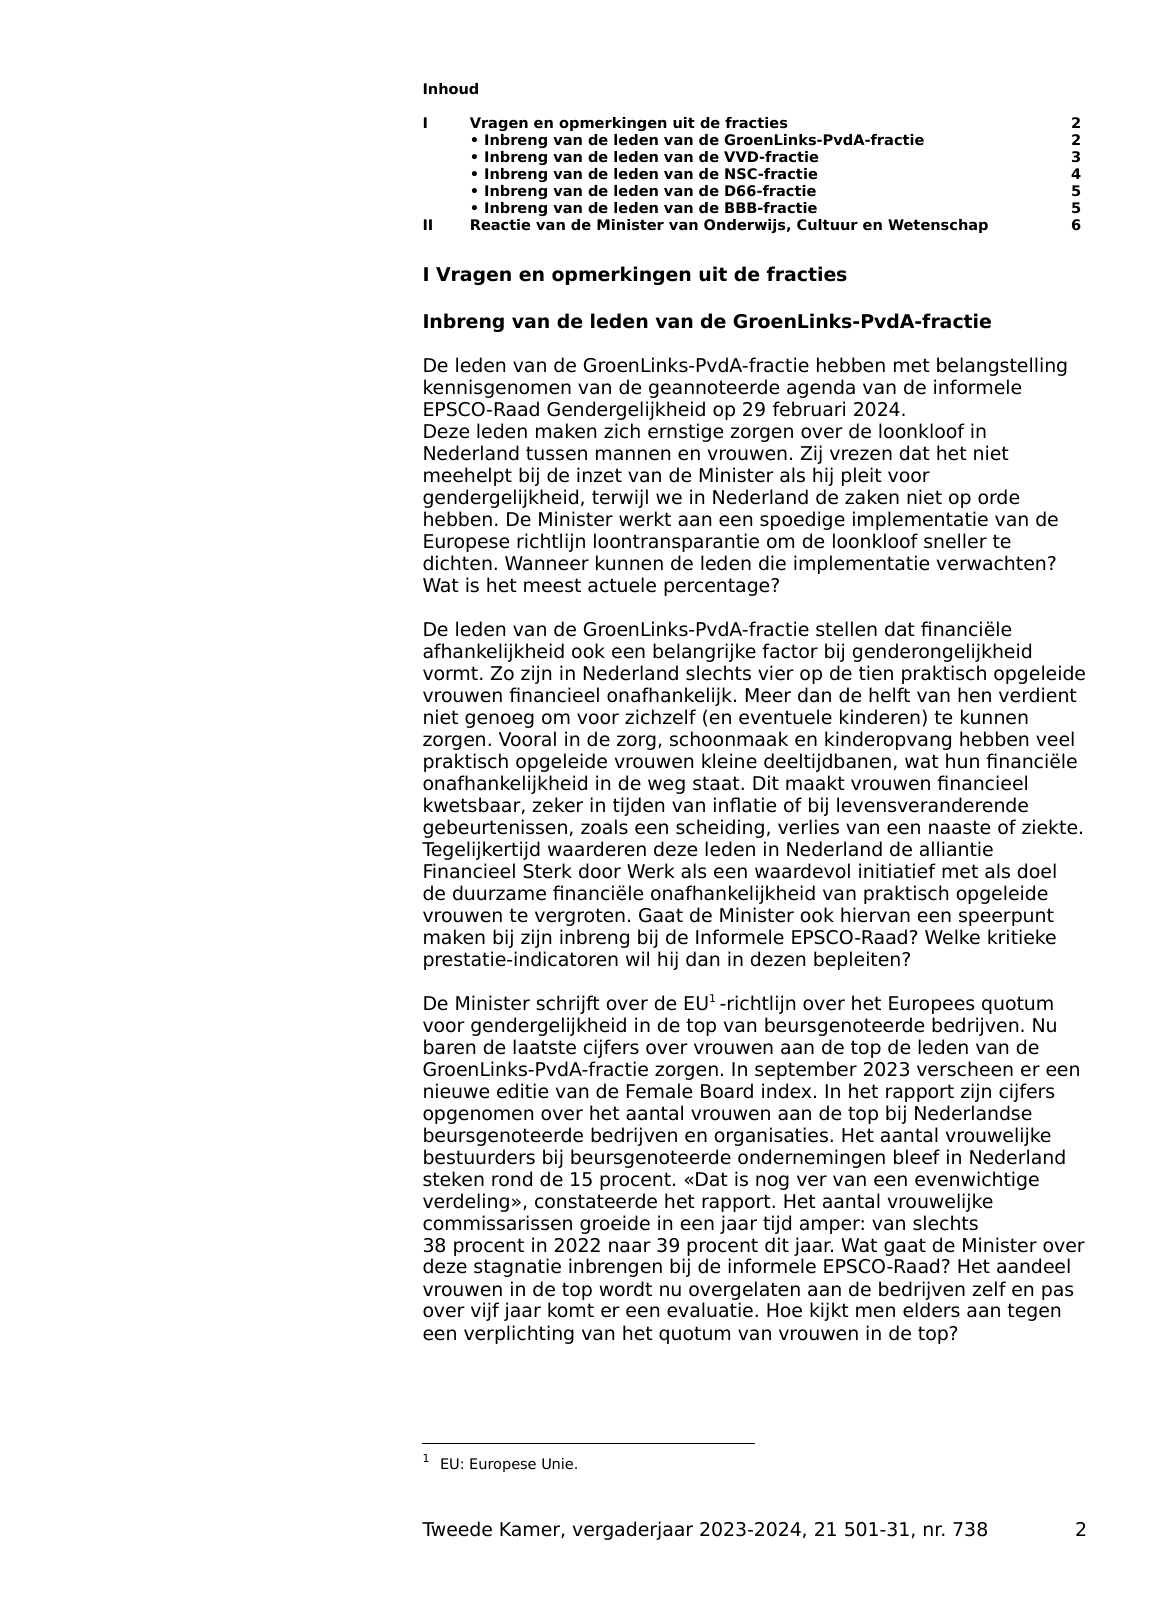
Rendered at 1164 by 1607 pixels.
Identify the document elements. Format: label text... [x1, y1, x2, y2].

table_cell [422, 200, 463, 217]
table_cell [422, 166, 463, 183]
subtitle I Vragen en opmerkingen uit de fracties [422, 264, 1087, 286]
table_cell 2 [1028, 132, 1087, 149]
table_cell 3 [1028, 149, 1087, 166]
table_cell [1028, 98, 1087, 115]
table_cell • Inbreng van de leden van de BBB-fractie [464, 200, 1027, 217]
table_cell • Inbreng van de leden van de NSC-fractie [464, 166, 1027, 183]
table_cell II [422, 217, 463, 234]
table_cell [422, 98, 463, 115]
table_cell [422, 183, 463, 200]
table_cell • Inbreng van de leden van de D66-fractie [464, 183, 1027, 200]
table_cell [422, 149, 463, 166]
table_header Inhoud [422, 81, 1087, 98]
table_cell 2 [1028, 115, 1087, 132]
table_cell I [422, 115, 463, 132]
table_cell Reactie van de Minister van Onderwijs, Cultuur en Wetenschap [464, 217, 1027, 234]
table_cell • Inbreng van de leden van de VVD-fractie [464, 149, 1027, 166]
table_cell • Inbreng van de leden van de GroenLinks-PvdA-fractie [464, 132, 1027, 149]
text EU: Europese Unie. [422, 1452, 1087, 1474]
table_cell 5 [1028, 183, 1087, 200]
table_cell 4 [1028, 166, 1087, 183]
text De leden van de GroenLinks-PvdA-fractie stellen dat financiële afhankelijkheid ook een belangrijke factor bij genderongelijkheid vormt. Zo zijn in Nederland slechts vier op de tien praktisch opgeleide vrouwen financieel onafhankelijk. Meer dan de helft van hen verdient niet genoeg om voor zichzelf (en eventuele kinderen) te kunnen zorgen. Vooral in de zorg, schoonmaak en kinderopvang hebben veel praktisch opgeleide vrouwen kleine deeltijdbanen, wat hun financiële onafhankelijkheid in de weg staat. Dit maakt vrouwen financieel kwetsbaar, zeker in tijden van inflatie of bij levensveranderende gebeurtenissen, zoals een scheiding, verlies van een naaste of ziekte. Tegelijkertijd waarderen deze leden in Nederland de alliantie Financieel Sterk door Werk als een waardevol initiatief met als doel de duurzame financiële onafhankelijkheid van praktisch opgeleide vrouwen te vergroten. Gaat de Minister ook hiervan een speerpunt maken bij zijn inbreng bij de Informele EPSCO-Raad? Welke kritieke prestatie-indicatoren wil hij dan in dezen bepleiten? [422, 619, 1087, 971]
text De Minister schrijft over de EU-richtlijn over het Europees quotum voor gendergelijkheid in de top van beursgenoteerde bedrijven. Nu baren de laatste cijfers over vrouwen aan de top de leden van de GroenLinks-PvdA-fractie zorgen. In september 2023 verscheen er een nieuwe editie van de Female Board index. In het rapport zijn cijfers opgenomen over het aantal vrouwen aan de top bij Nederlandse beursgenoteerde bedrijven en organisaties. Het aantal vrouwelijke bestuurders bij beursgenoteerde ondernemingen bleef in Nederland steken rond de 15 procent. «Dat is nog ver van een evenwichtige verdeling», constateerde het rapport. Het aantal vrouwelijke commissarissen groeide in een jaar tijd amper: van slechts 38 procent in 2022 naar 39 procent dit jaar. Wat gaat de Minister over deze stagnatie inbrengen bij de informele EPSCO-Raad? Het aandeel vrouwen in de top wordt nu overgelaten aan de bedrijven zelf en pas over vijf jaar komt er een evaluatie. Hoe kijkt men elders aan tegen een verplichting van het quotum van vrouwen in de top? [422, 993, 1087, 1344]
text Deze leden maken zich ernstige zorgen over de loonkloof in Nederland tussen mannen en vrouwen. Zij vrezen dat het niet meehelpt bij de inzet van de Minister als hij pleit voor gendergelijkheid, terwijl we in Nederland de zaken niet op orde hebben. De Minister werkt aan een spoedige implementatie van de Europese richtlijn loontransparantie om de loonkloof sneller te dichten. Wanneer kunnen de leden die implementatie verwachten? Wat is het meest actuele percentage? [422, 421, 1087, 597]
subtitle Inbreng van de leden van de GroenLinks-PvdA-fractie [422, 311, 1087, 333]
table_cell Vragen en opmerkingen uit de fracties [464, 115, 1027, 132]
text De leden van de GroenLinks-PvdA-fractie hebben met belangstelling kennisgenomen van de geannoteerde agenda van de informele EPSCO-Raad Gendergelijkheid op 29 februari 2024. [422, 355, 1087, 421]
table_cell [422, 132, 463, 149]
table_cell [464, 98, 1027, 115]
table_cell 5 [1028, 200, 1087, 217]
table_cell 6 [1028, 217, 1087, 234]
